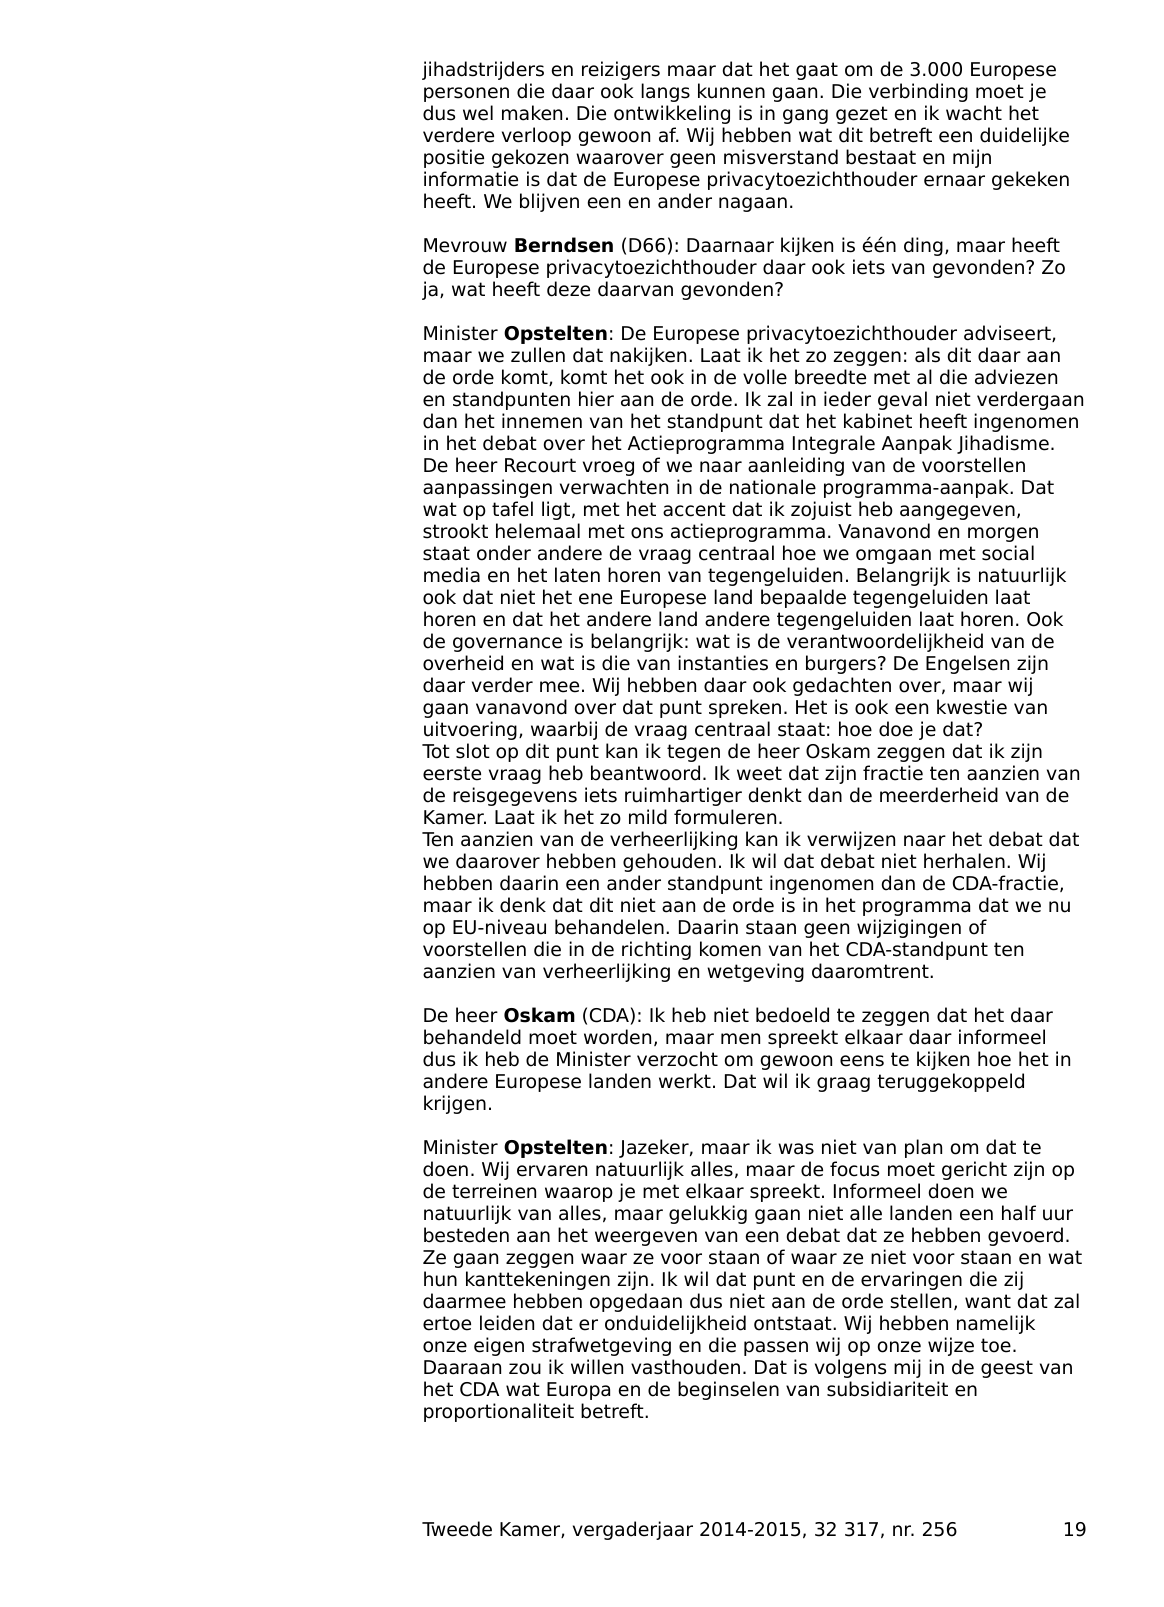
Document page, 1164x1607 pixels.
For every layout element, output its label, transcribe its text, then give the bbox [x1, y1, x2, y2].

text Minister Opstelten: Jazeker, maar ik was niet van plan om dat te doen. Wij ervaren natuurlijk alles, maar de focus moet gericht zijn op de terreinen waarop je met elkaar spreekt. Informeel doen we natuurlijk van alles, maar gelukkig gaan niet alle landen een half uur besteden aan het weergeven van een debat dat ze hebben gevoerd. Ze gaan zeggen waar ze voor staan of waar ze niet voor staan en wat hun kanttekeningen zijn. Ik wil dat punt en de ervaringen die zij daarmee hebben opgedaan dus niet aan de orde stellen, want dat zal ertoe leiden dat er onduidelijkheid ontstaat. Wij hebben namelijk onze eigen strafwetgeving en die passen wij op onze wijze toe. Daaraan zou ik willen vasthouden. Dat is volgens mij in de geest van het CDA wat Europa en de beginselen van subsidiariteit en proportionaliteit betreft. [422, 1137, 1087, 1423]
text Ten aanzien van de verheerlijking kan ik verwijzen naar het debat dat we daarover hebben gehouden. Ik wil dat debat niet herhalen. Wij hebben daarin een ander standpunt ingenomen dan de CDA-fractie, maar ik denk dat dit niet aan de orde is in het programma dat we nu op EU-niveau behandelen. Daarin staan geen wijzigingen of voorstellen die in de richting komen van het CDA-standpunt ten aanzien van verheerlijking en wetgeving daaromtrent. [422, 829, 1087, 983]
text Minister Opstelten: De Europese privacytoezichthouder adviseert, maar we zullen dat nakijken. Laat ik het zo zeggen: als dit daar aan de orde komt, komt het ook in de volle breedte met al die adviezen en standpunten hier aan de orde. Ik zal in ieder geval niet verdergaan dan het innemen van het standpunt dat het kabinet heeft ingenomen in het debat over het Actieprogramma Integrale Aanpak Jihadisme. [422, 323, 1087, 455]
text Mevrouw Berndsen (D66): Daarnaar kijken is één ding, maar heeft de Europese privacytoezichthouder daar ook iets van gevonden? Zo ja, wat heeft deze daarvan gevonden? [422, 235, 1087, 301]
text jihadstrijders en reizigers maar dat het gaat om de 3.000 Europese personen die daar ook langs kunnen gaan. Die verbinding moet je dus wel maken. Die ontwikkeling is in gang gezet en ik wacht het verdere verloop gewoon af. Wij hebben wat dit betreft een duidelijke positie gekozen waarover geen misverstand bestaat en mijn informatie is dat de Europese privacytoezichthouder ernaar gekeken heeft. We blijven een en ander nagaan. [422, 59, 1087, 213]
text Tot slot op dit punt kan ik tegen de heer Oskam zeggen dat ik zijn eerste vraag heb beantwoord. Ik weet dat zijn fractie ten aanzien van de reisgegevens iets ruimhartiger denkt dan de meerderheid van de Kamer. Laat ik het zo mild formuleren. [422, 741, 1087, 829]
text De heer Oskam (CDA): Ik heb niet bedoeld te zeggen dat het daar behandeld moet worden, maar men spreekt elkaar daar informeel dus ik heb de Minister verzocht om gewoon eens te kijken hoe het in andere Europese landen werkt. Dat wil ik graag teruggekoppeld krijgen. [422, 1005, 1087, 1115]
text De heer Recourt vroeg of we naar aanleiding van de voorstellen aanpassingen verwachten in de nationale programma-aanpak. Dat wat op tafel ligt, met het accent dat ik zojuist heb aangegeven, strookt helemaal met ons actieprogramma. Vanavond en morgen staat onder andere de vraag centraal hoe we omgaan met social media en het laten horen van tegengeluiden. Belangrijk is natuurlijk ook dat niet het ene Europese land bepaalde tegengeluiden laat horen en dat het andere land andere tegengeluiden laat horen. Ook de governance is belangrijk: wat is de verantwoordelijkheid van de overheid en wat is die van instanties en burgers? De Engelsen zijn daar verder mee. Wij hebben daar ook gedachten over, maar wij gaan vanavond over dat punt spreken. Het is ook een kwestie van uitvoering, waarbij de vraag centraal staat: hoe doe je dat? [422, 455, 1087, 741]
